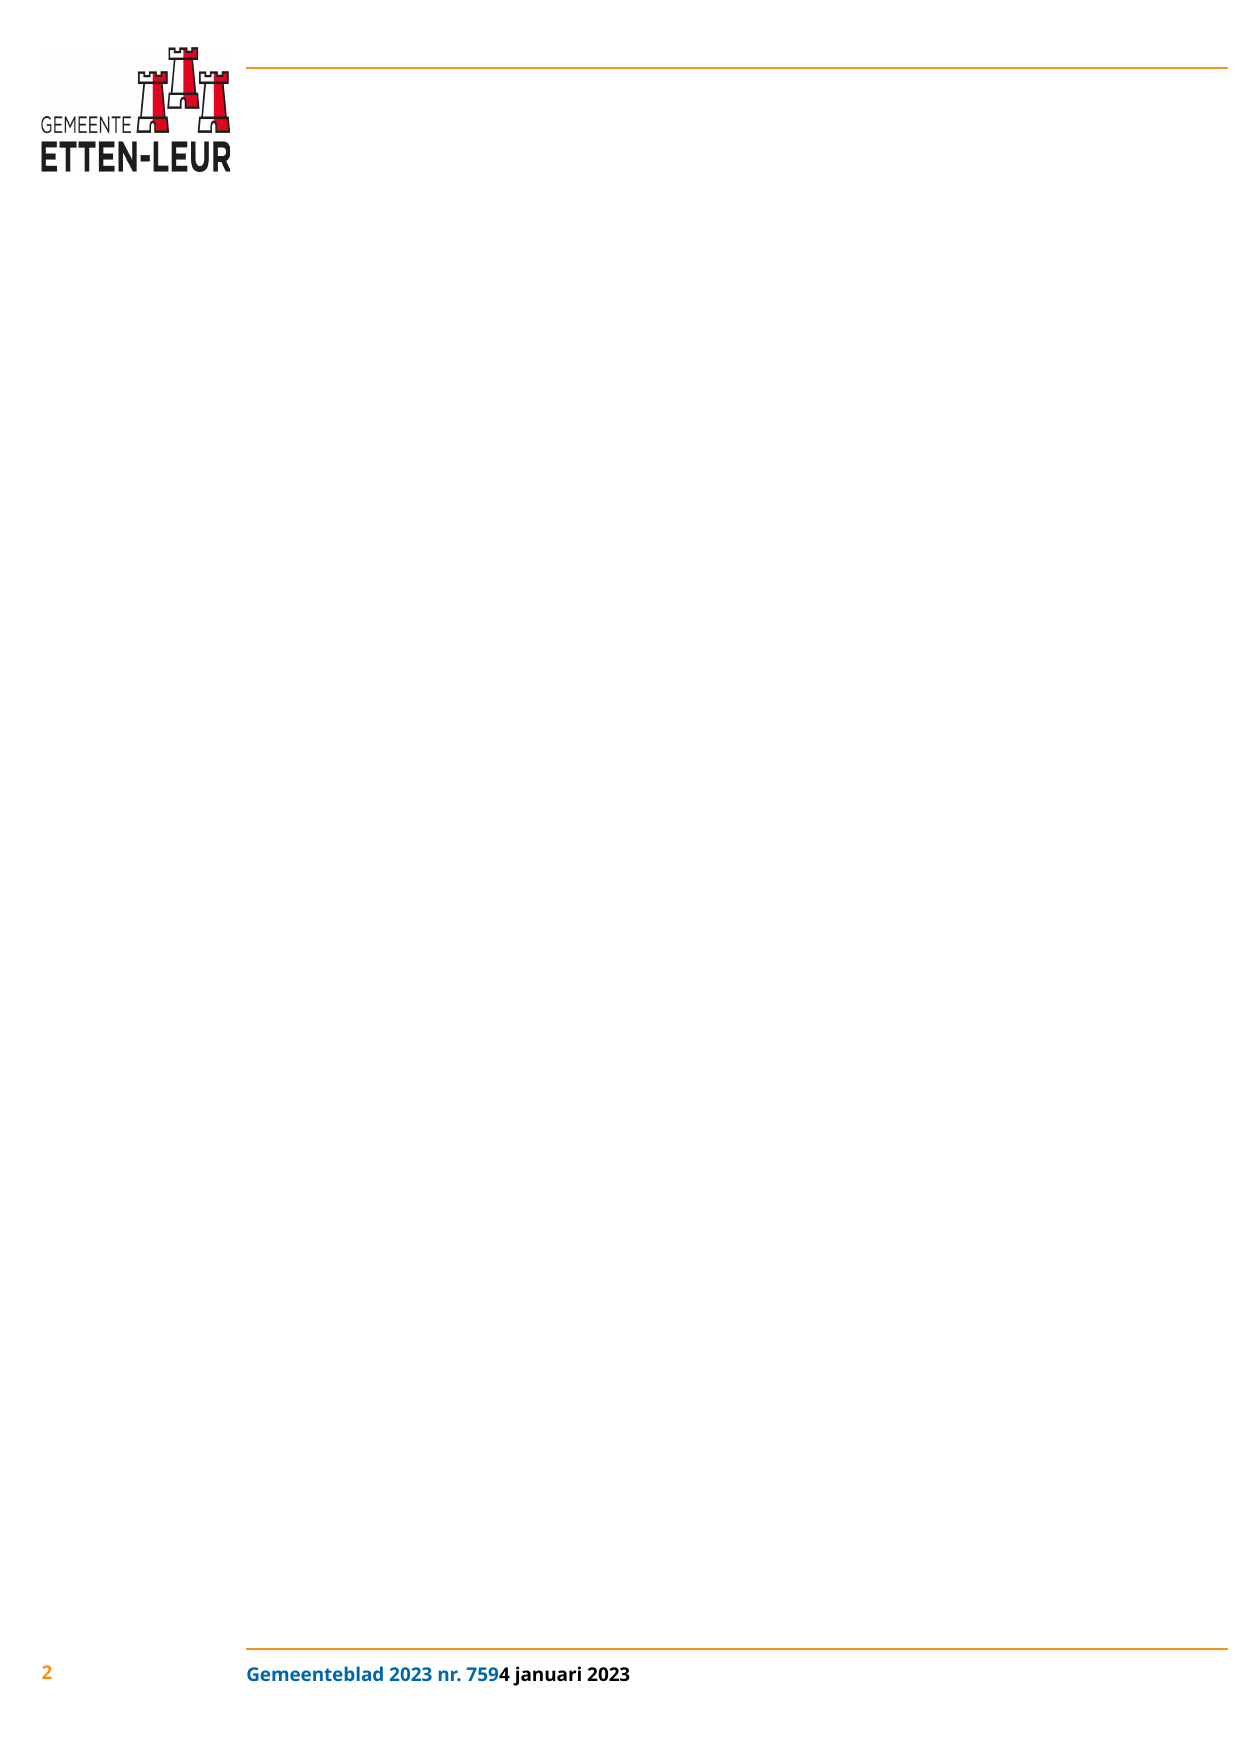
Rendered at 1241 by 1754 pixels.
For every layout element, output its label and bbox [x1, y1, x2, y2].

picture [41, 47, 231, 172]
